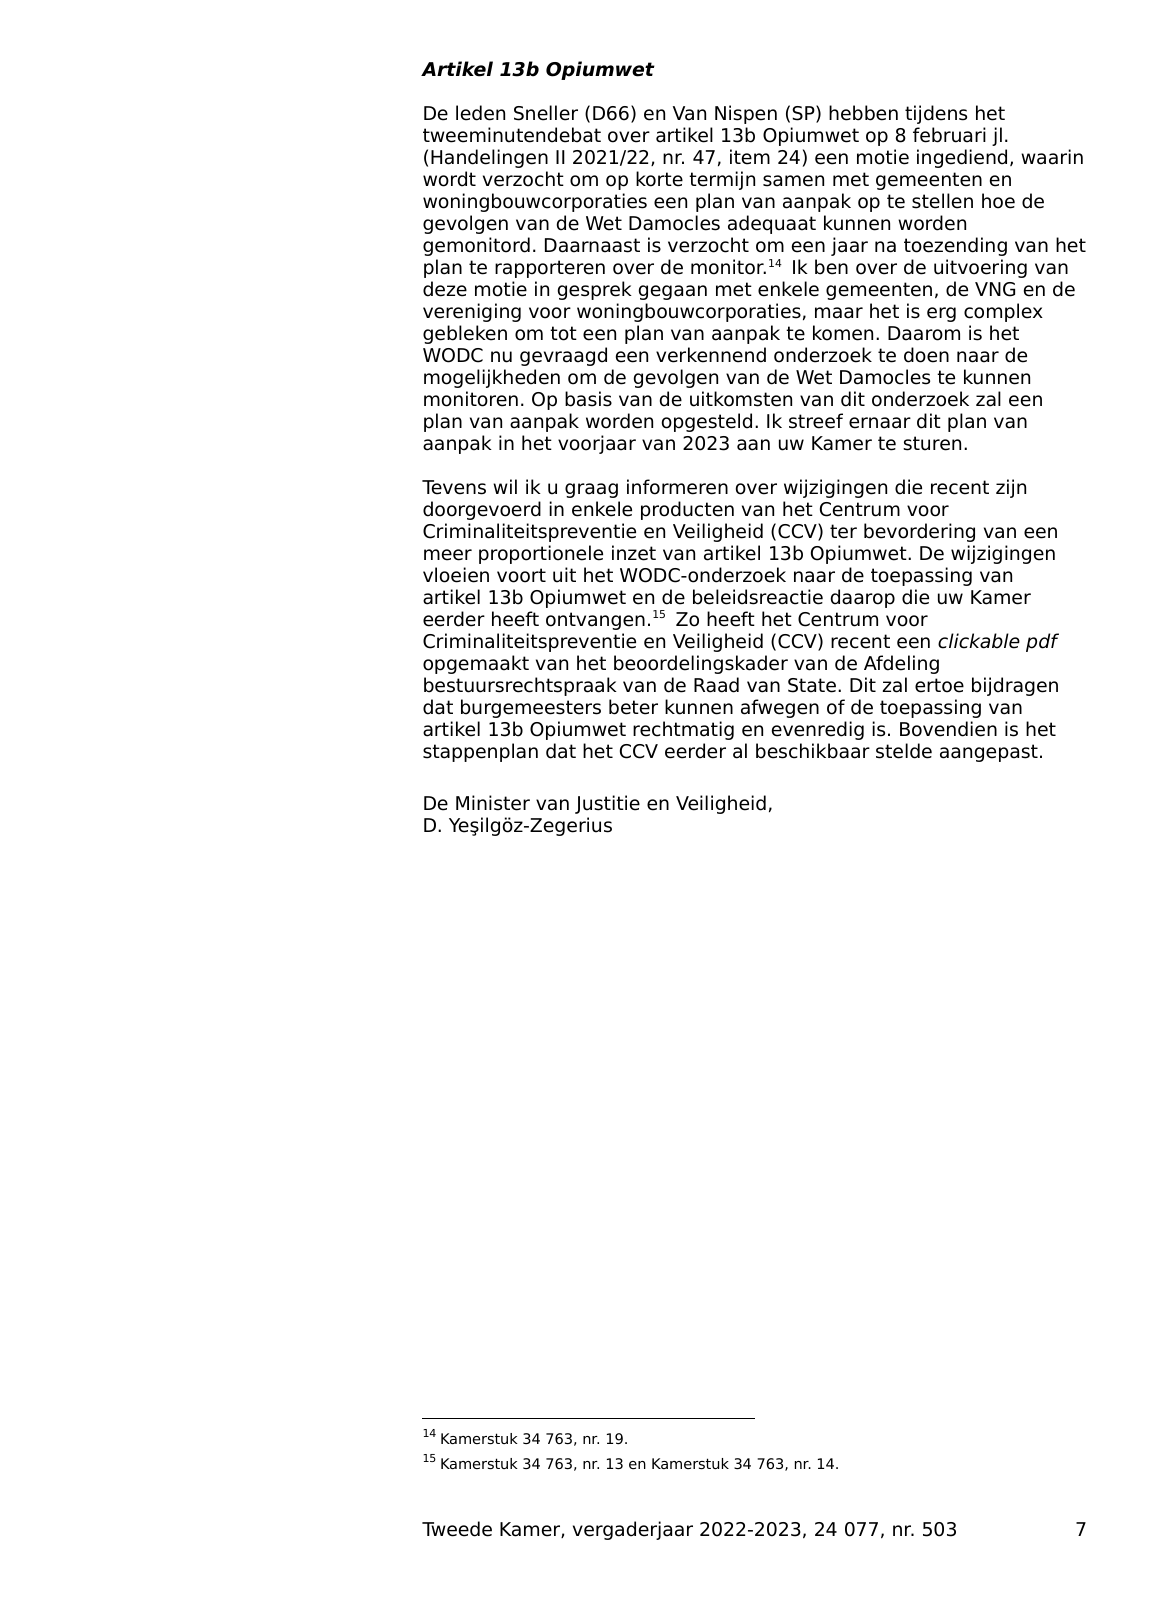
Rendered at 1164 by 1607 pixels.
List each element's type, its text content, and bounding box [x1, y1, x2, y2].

text De Minister van Justitie en Veiligheid, D. Yeşilgöz-Zegerius [422, 793, 1087, 837]
subtitle Artikel 13b Opiumwet [422, 59, 1087, 81]
text Kamerstuk 34 763, nr. 19. [422, 1427, 1087, 1449]
text De leden Sneller (D66) en Van Nispen (SP) hebben tijdens het tweeminutendebat over artikel 13b Opiumwet op 8 februari jl. (Handelingen II 2021/22, nr. 47, item 24) een motie ingediend, waarin wordt verzocht om op korte termijn samen met gemeenten en woningbouwcorporaties een plan van aanpak op te stellen hoe de gevolgen van de Wet Damocles adequaat kunnen worden gemonitord. Daarnaast is verzocht om een jaar na toezending van het plan te rapporteren over de monitor. Ik ben over de uitvoering van deze motie in gesprek gegaan met enkele gemeenten, de VNG en de vereniging voor woningbouwcorporaties, maar het is erg complex gebleken om tot een plan van aanpak te komen. Daarom is het WODC nu gevraagd een verkennend onderzoek te doen naar de mogelijkheden om de gevolgen van de Wet Damocles te kunnen monitoren. Op basis van de uitkomsten van dit onderzoek zal een plan van aanpak worden opgesteld. Ik streef ernaar dit plan van aanpak in het voorjaar van 2023 aan uw Kamer te sturen. [422, 103, 1087, 455]
text Tevens wil ik u graag informeren over wijzigingen die recent zijn doorgevoerd in enkele producten van het Centrum voor Criminaliteitspreventie en Veiligheid (CCV) ter bevordering van een meer proportionele inzet van artikel 13b Opiumwet. De wijzigingen vloeien voort uit het WODC-onderzoek naar de toepassing van artikel 13b Opiumwet en de beleidsreactie daarop die uw Kamer eerder heeft ontvangen. Zo heeft het Centrum voor Criminaliteitspreventie en Veiligheid (CCV) recent een clickable pdf opgemaakt van het beoordelingskader van de Afdeling bestuursrechtspraak van de Raad van State. Dit zal ertoe bijdragen dat burgemeesters beter kunnen afwegen of de toepassing van artikel 13b Opiumwet rechtmatig en evenredig is. Bovendien is het stappenplan dat het CCV eerder al beschikbaar stelde aangepast. [422, 477, 1087, 763]
text Kamerstuk 34 763, nr. 13 en Kamerstuk 34 763, nr. 14. [422, 1452, 1087, 1474]
